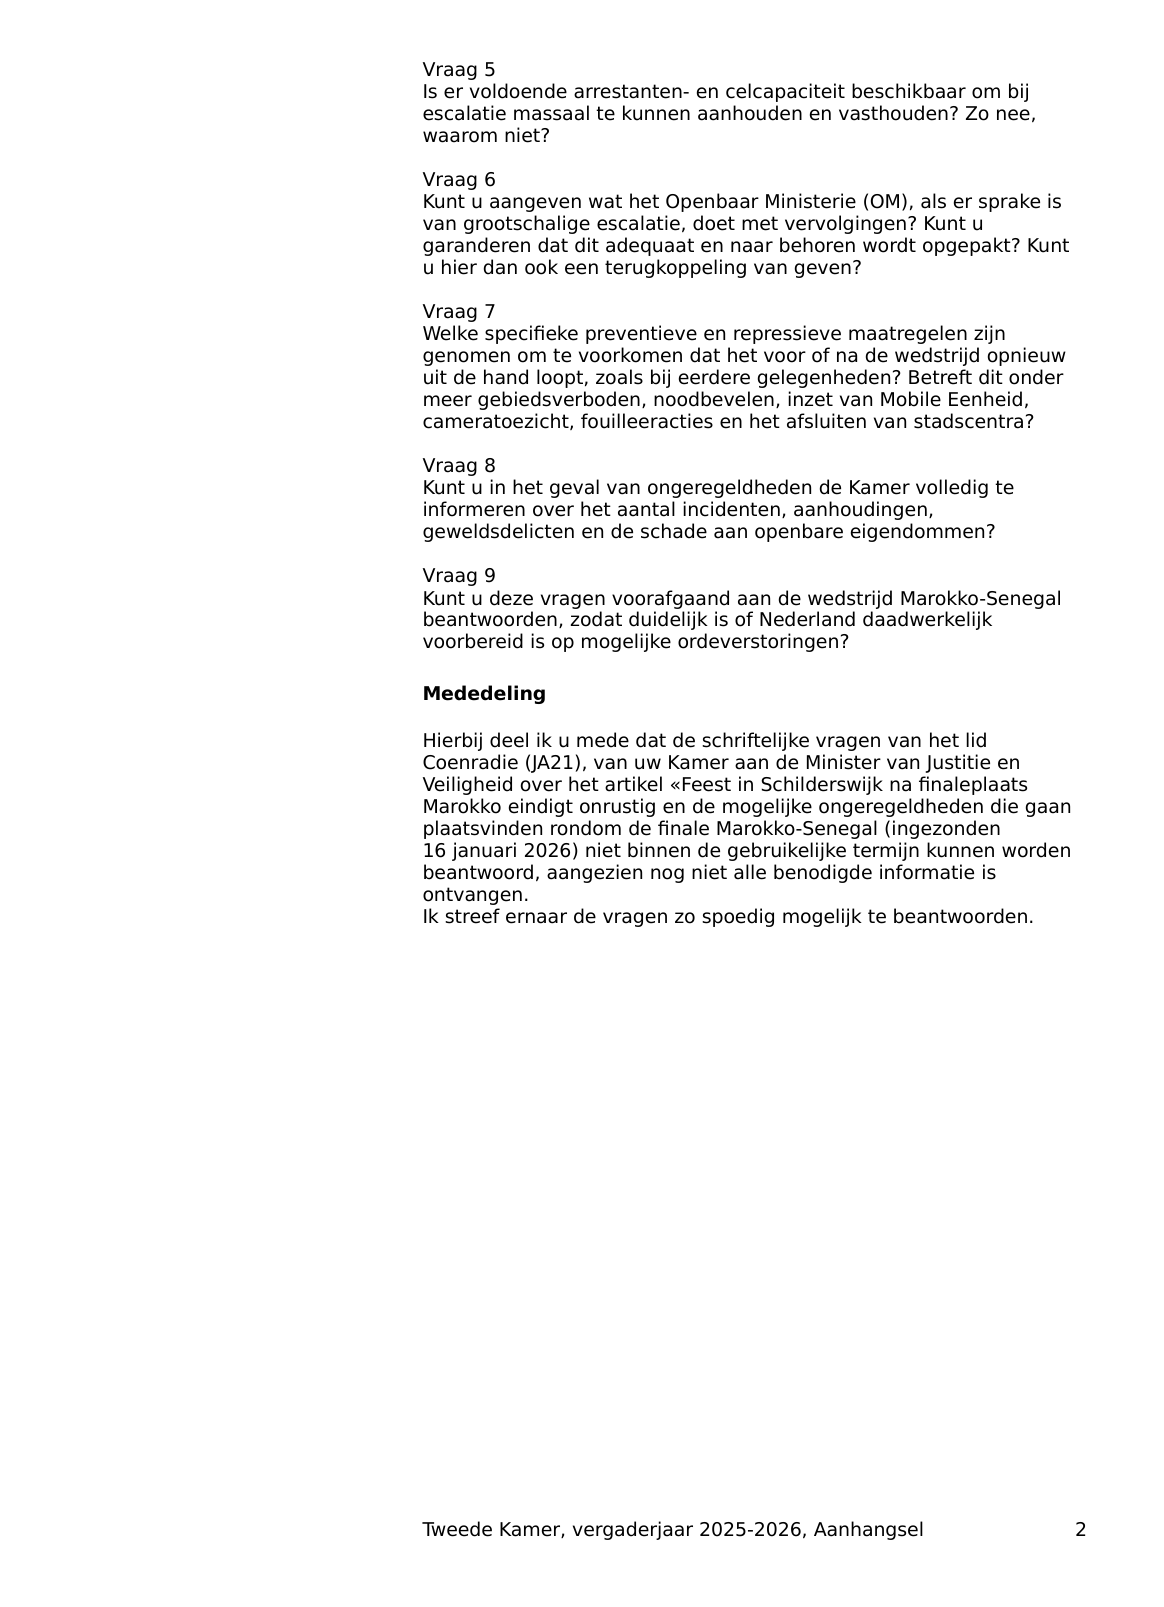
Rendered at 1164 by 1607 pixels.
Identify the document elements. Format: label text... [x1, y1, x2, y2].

text Vraag 6 [422, 169, 1087, 191]
text Kunt u in het geval van ongeregeldheden de Kamer volledig te informeren over het aantal incidenten, aanhoudingen, geweldsdelicten en de schade aan openbare eigendommen? [422, 477, 1087, 543]
text Vraag 8 [422, 455, 1087, 477]
text Kunt u aangeven wat het Openbaar Ministerie (OM), als er sprake is van grootschalige escalatie, doet met vervolgingen? Kunt u garanderen dat dit adequaat en naar behoren wordt opgepakt? Kunt u hier dan ook een terugkoppeling van geven? [422, 191, 1087, 279]
text Welke specifieke preventieve en repressieve maatregelen zijn genomen om te voorkomen dat het voor of na de wedstrijd opnieuw uit de hand loopt, zoals bij eerdere gelegenheden? Betreft dit onder meer gebiedsverboden, noodbevelen, inzet van Mobile Eenheid, cameratoezicht, fouilleeracties en het afsluiten van stadscentra? [422, 323, 1087, 433]
text Vraag 5 [422, 59, 1087, 81]
text Hierbij deel ik u mede dat de schriftelijke vragen van het lid Coenradie (JA21), van uw Kamer aan de Minister van Justitie en Veiligheid over het artikel «Feest in Schilderswijk na finaleplaats Marokko eindigt onrustig en de mogelijke ongeregeldheden die gaan plaatsvinden rondom de finale Marokko-Senegal (ingezonden 16 januari 2026) niet binnen de gebruikelijke termijn kunnen worden beantwoord, aangezien nog niet alle benodigde informatie is ontvangen. [422, 730, 1087, 906]
text Is er voldoende arrestanten- en celcapaciteit beschikbaar om bij escalatie massaal te kunnen aanhouden en vasthouden? Zo nee, waarom niet? [422, 81, 1087, 147]
subtitle Mededeling [422, 683, 1087, 705]
text Kunt u deze vragen voorafgaand aan de wedstrijd Marokko-Senegal beantwoorden, zodat duidelijk is of Nederland daadwerkelijk voorbereid is op mogelijke ordeverstoringen? [422, 587, 1087, 653]
text Vraag 9 [422, 565, 1087, 587]
text Ik streef ernaar de vragen zo spoedig mogelijk te beantwoorden. [422, 906, 1087, 928]
text Vraag 7 [422, 301, 1087, 323]
